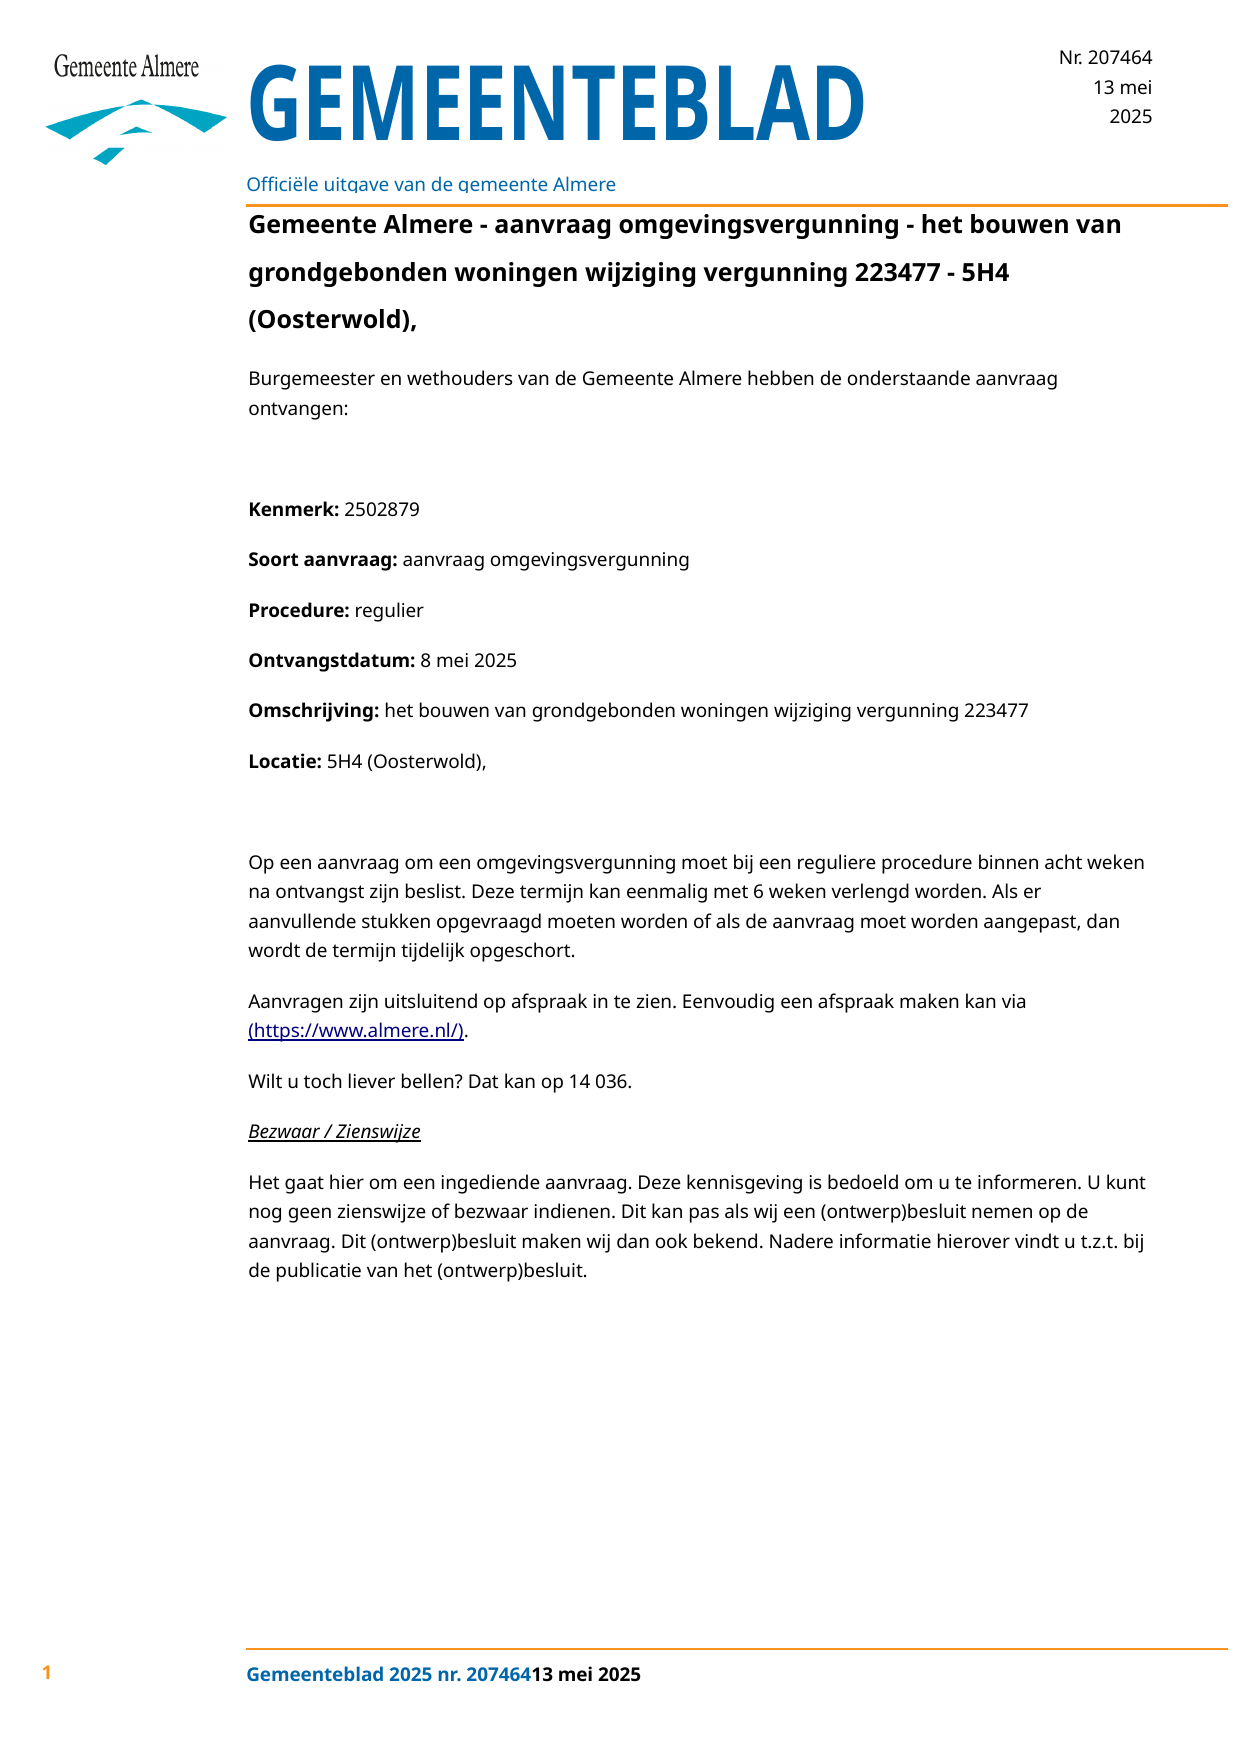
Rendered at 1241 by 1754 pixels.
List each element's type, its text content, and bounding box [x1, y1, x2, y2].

text Kenmerk: 2502879 [248, 496, 1152, 522]
text Burgemeester en wethouders van de Gemeente Almere hebben de onderstaande aanvraag ontvangen: [248, 366, 1152, 421]
text Ontvangstdatum: 8 mei 2025 [248, 647, 1152, 673]
text Omschrijving: het bouwen van grondgebonden woningen wijziging vergunning 223477 [248, 698, 1152, 723]
text Bezwaar / Zienswijze [248, 1118, 1152, 1144]
text Locatie: 5H4 (Oosterwold), [248, 748, 1152, 774]
text Wilt u toch liever bellen? Dat kan op 14 036. [248, 1068, 1152, 1094]
text Gemeente Almere - aanvraag omgevingsvergunning - het bouwen van grondgebonden woningen wijziging vergunning 223477 - 5H4 (Oosterwold), [248, 207, 1152, 336]
text Procedure: regulier [248, 597, 1152, 622]
text Aanvragen zijn uitsluitend op afspraak in te zien. Eenvoudig een afspraak maken kan via (https://www.almere.nl/). [248, 988, 1152, 1043]
picture [41, 47, 231, 172]
text Soort aanvraag: aanvraag omgevingsvergunning [248, 546, 1152, 572]
text Het gaat hier om een ingediende aanvraag. Deze kennisgeving is bedoeld om u te informeren. U kunt nog geen zienswijze of bezwaar indienen. Dit kan pas als wij een (ontwerp)besluit nemen op de aanvraag. Dit (ontwerp)besluit maken wij dan ook bekend. Nadere informatie hierover vindt u t.z.t. bij de publicatie van het (ontwerp)besluit. [248, 1169, 1152, 1283]
text Op een aanvraag om een omgevingsvergunning moet bij een reguliere procedure binnen acht weken na ontvangst zijn beslist. Deze termijn kan eenmalig met 6 weken verlengd worden. Als er aanvullende stukken opgevraagd moeten worden of als de aanvraag moet worden aangepast, dan wordt de termijn tijdelijk opgeschort. [248, 849, 1152, 963]
